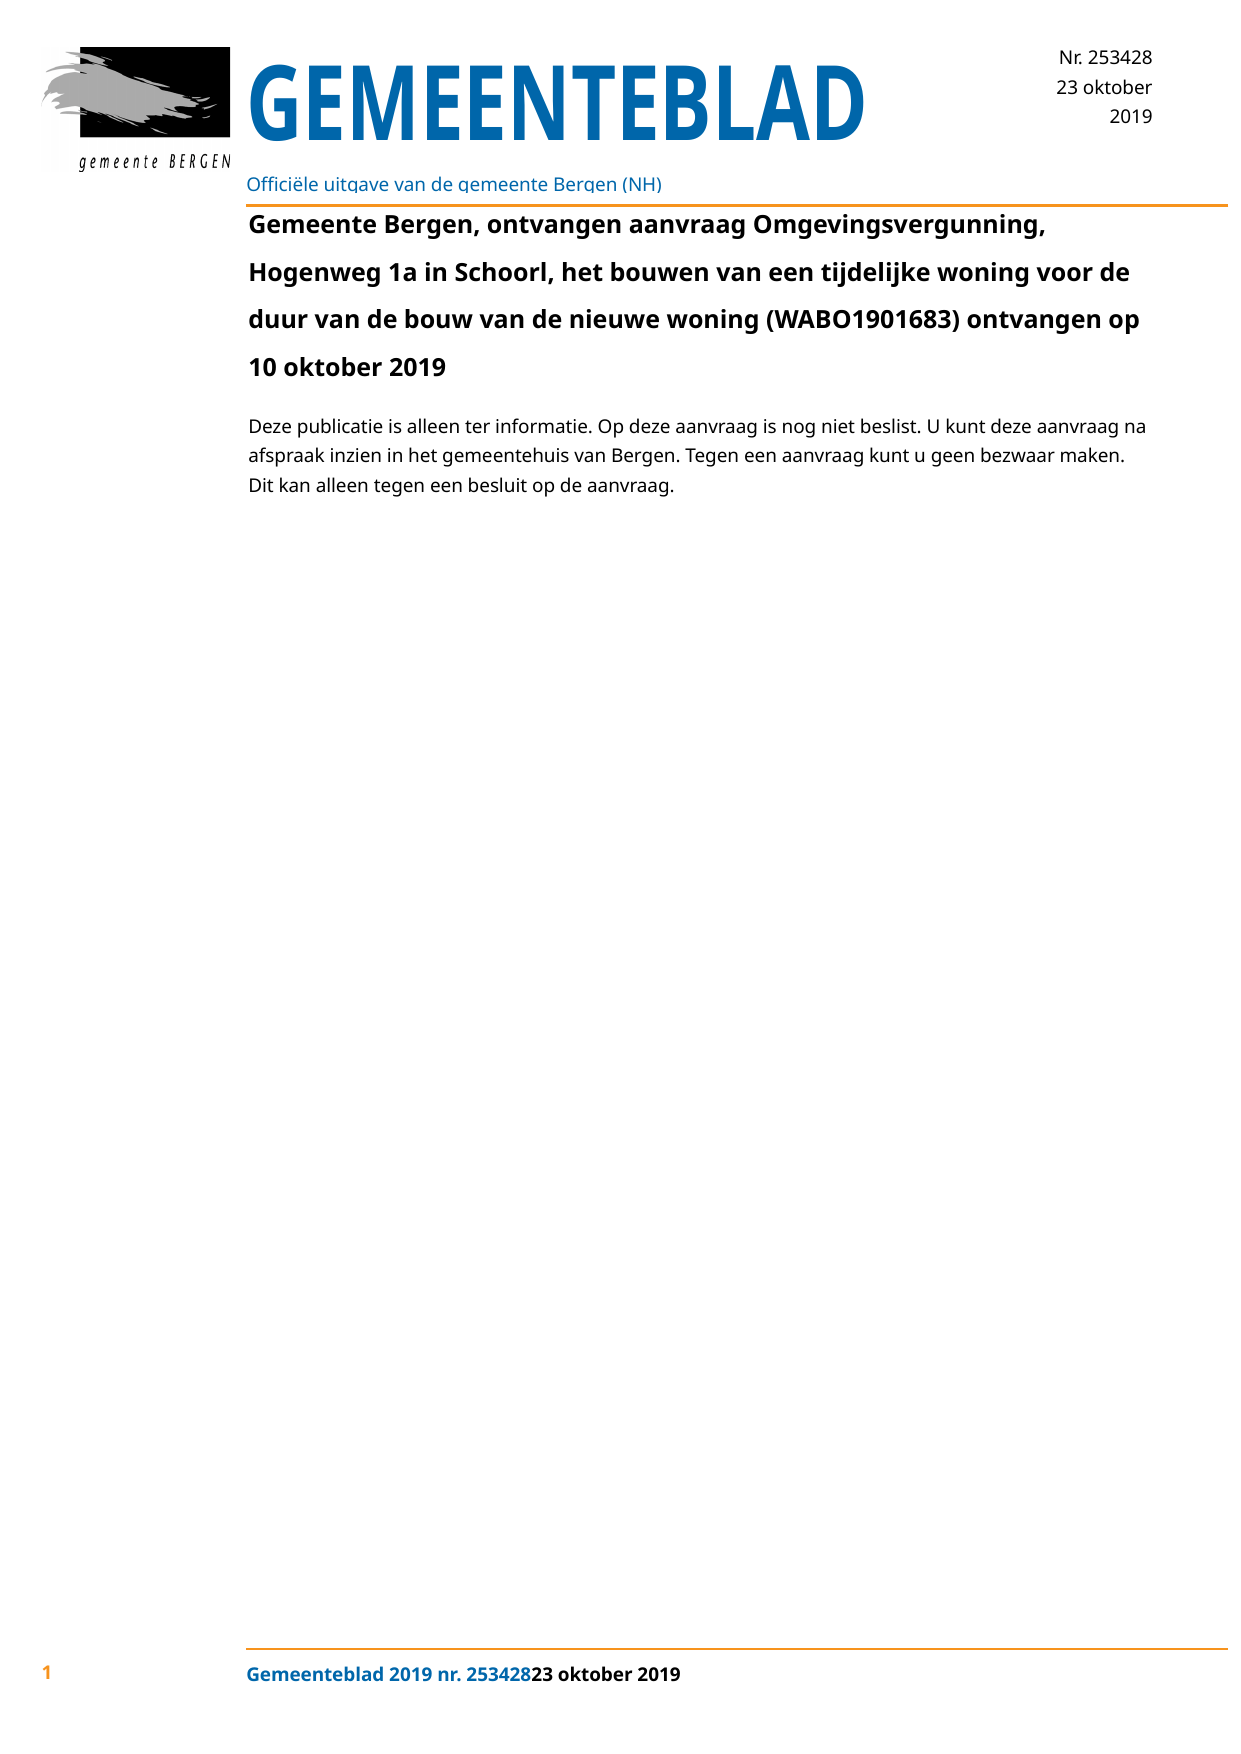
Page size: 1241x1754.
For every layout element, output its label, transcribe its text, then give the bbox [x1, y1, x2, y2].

text Gemeente Bergen, ontvangen aanvraag Omgevingsvergunning, Hogenweg 1a in Schoorl, het bouwen van een tijdelijke woning voor de duur van de bouw van de nieuwe woning (WABO1901683) ontvangen op 10 oktober 2019 [248, 207, 1152, 384]
text Deze publicatie is alleen ter informatie. Op deze aanvraag is nog niet beslist. U kunt deze aanvraag na afspraak inzien in het gemeentehuis van Bergen. Tegen een aanvraag kunt u geen bezwaar maken. Dit kan alleen tegen een besluit op de aanvraag. [248, 413, 1152, 498]
picture [41, 47, 231, 172]
